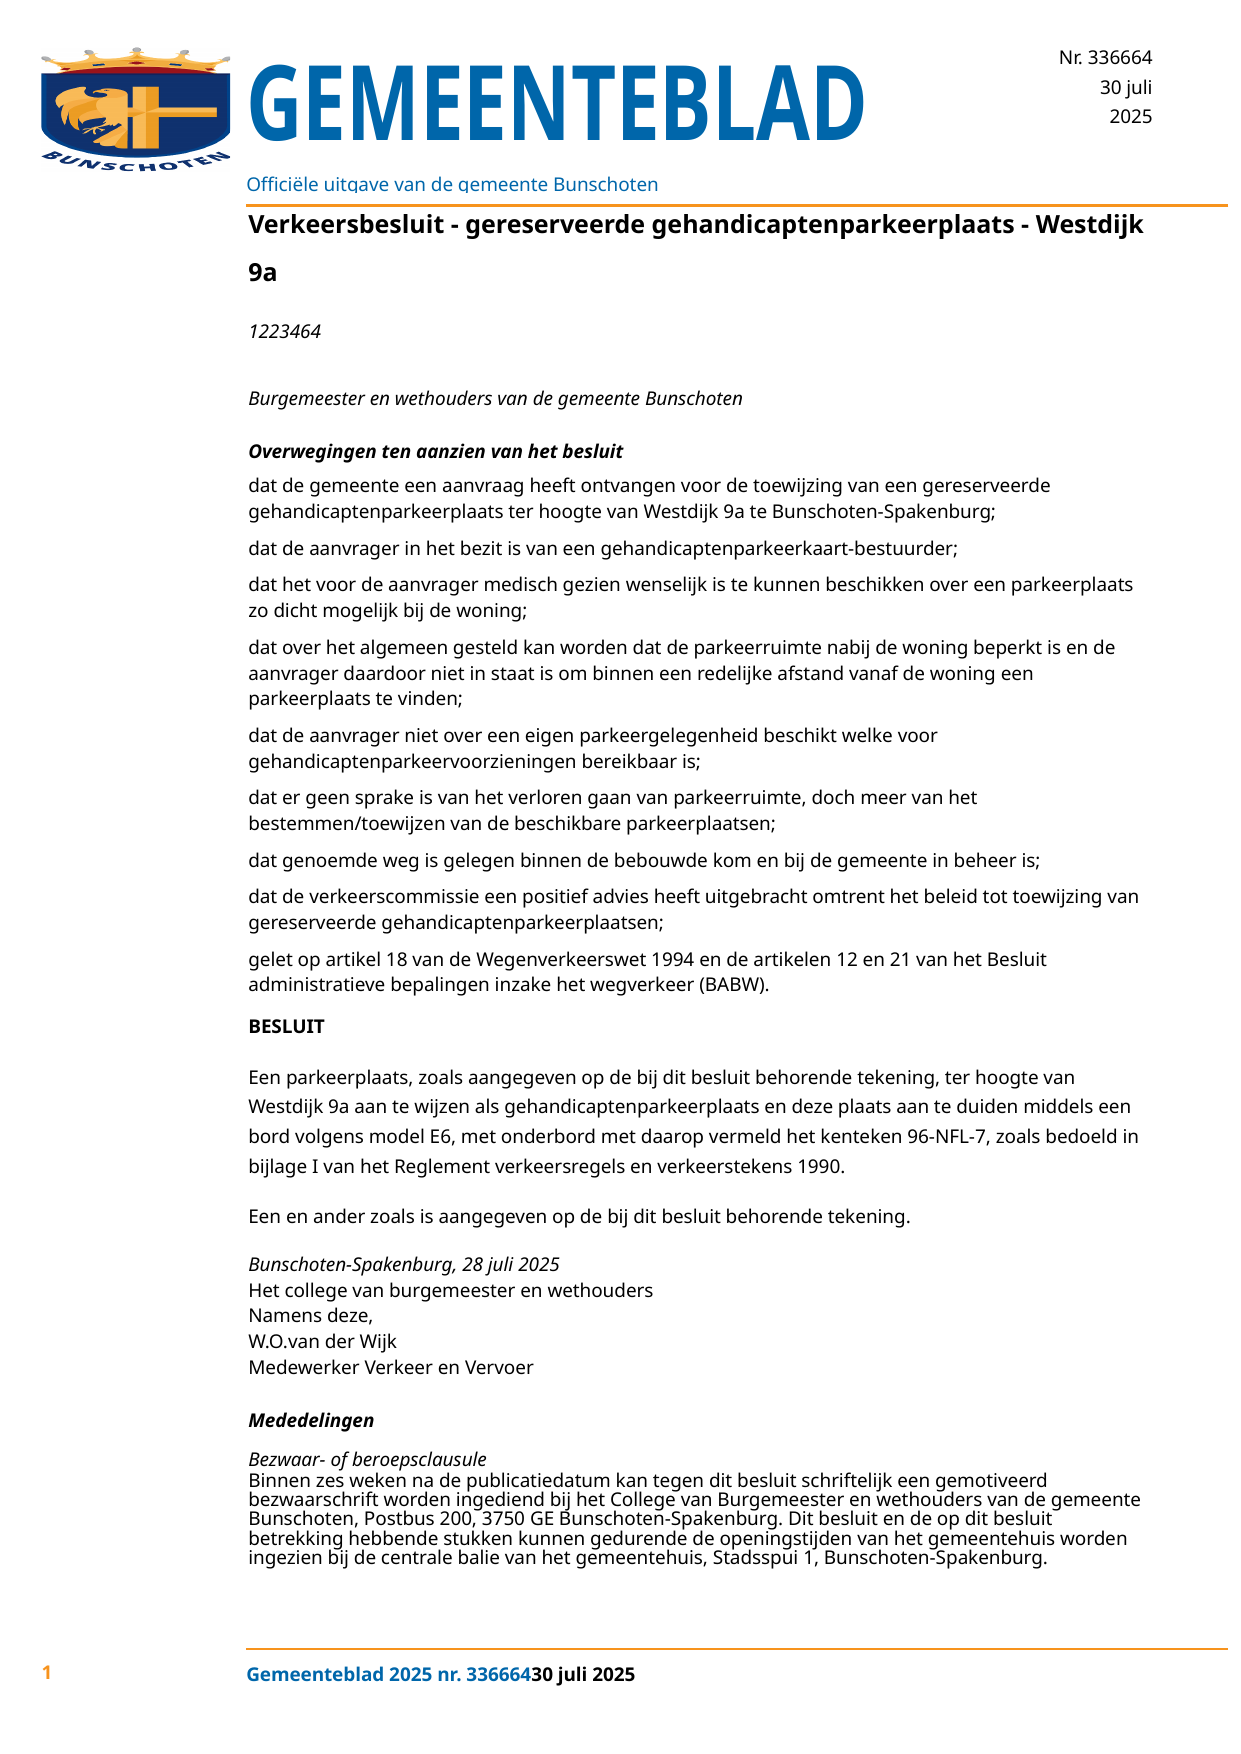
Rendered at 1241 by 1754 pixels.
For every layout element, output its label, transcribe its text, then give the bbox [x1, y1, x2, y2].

text dat de gemeente een aanvraag heeft ontvangen voor de toewijzing van een gereserveerde gehandicaptenparkeerplaats ter hoogte van Westdijk 9a te Bunschoten-Spakenburg; [248, 472, 1152, 524]
text Het college van burgemeester en wethouders [248, 1277, 1152, 1302]
text dat er geen sprake is van het verloren gaan van parkeerruimte, doch meer van het bestemmen/toewijzen van de beschikbare parkeerplaatsen; [248, 784, 1152, 836]
text Overwegingen ten aanzien van het besluit [248, 438, 1152, 464]
text Verkeersbesluit - gereserveerde gehandicaptenparkeerplaats - Westdijk 9a [248, 207, 1152, 288]
text dat de verkeerscommissie een positief advies heeft uitgebracht omtrent het beleid tot toewijzing van gereserveerde gehandicaptenparkeerplaatsen; [248, 883, 1152, 935]
text Burgemeester en wethouders van de gemeente Bunschoten [248, 386, 1152, 411]
text dat de aanvrager niet over een eigen parkeergelegenheid beschikt welke voor gehandicaptenparkeervoorzieningen bereikbaar is; [248, 722, 1152, 773]
text Mededelingen [248, 1407, 1152, 1433]
text dat de aanvrager in het bezit is van een gehandicaptenparkeerkaart-bestuurder; [248, 535, 1152, 561]
text dat over het algemeen gesteld kan worden dat de parkeerruimte nabij de woning beperkt is en de aanvrager daardoor niet in staat is om binnen een redelijke afstand vanaf de woning een parkeerplaats te vinden; [248, 634, 1152, 711]
text 1223464 [248, 318, 1152, 344]
text BESLUIT [248, 1014, 1152, 1039]
text dat het voor de aanvrager medisch gezien wenselijk is te kunnen beschikken over een parkeerplaats zo dicht mogelijk bij de woning; [248, 572, 1152, 623]
text Namens deze, [248, 1302, 1152, 1328]
text W.O.van der Wijk [248, 1328, 1152, 1354]
text Een parkeerplaats, zoals aangegeven op de bij dit besluit behorende tekening, ter hoogte van Westdijk 9a aan te wijzen als gehandicaptenparkeerplaats en deze plaats aan te duiden middels een bord volgens model E6, met onderbord met daarop vermeld het kenteken 96-NFL-7, zoals bedoeld in bijlage I van het Reglement verkeersregels en verkeerstekens 1990. [248, 1064, 1152, 1178]
text Bunschoten-Spakenburg, 28 juli 2025 [248, 1251, 1152, 1277]
picture [41, 47, 231, 172]
text Medewerker Verkeer en Vervoer [248, 1354, 1152, 1380]
text Bezwaar- of beroepsclausule [248, 1446, 1152, 1472]
text Een en ander zoals is aangegeven op de bij dit besluit behorende tekening. [248, 1203, 1152, 1229]
text Binnen zes weken na de publicatiedatum kan tegen dit besluit schriftelijk een gemotiveerd bezwaarschrift worden ingediend bij het College van Burgemeester en wethouders van de gemeente Bunschoten, Postbus 200, 3750 GE Bunschoten-Spakenburg. Dit besluit en de op dit besluit betrekking hebbende stukken kunnen gedurende de openingstijden van het gemeentehuis worden ingezien bij de centrale balie van het gemeentehuis, Stadsspui 1, Bunschoten-Spakenburg. [248, 1472, 1152, 1568]
text dat genoemde weg is gelegen binnen de bebouwde kom en bij de gemeente in beheer is; [248, 847, 1152, 873]
text gelet op artikel 18 van de Wegenverkeerswet 1994 en de artikelen 12 en 21 van het Besluit administratieve bepalingen inzake het wegverkeer (BABW). [248, 946, 1152, 997]
